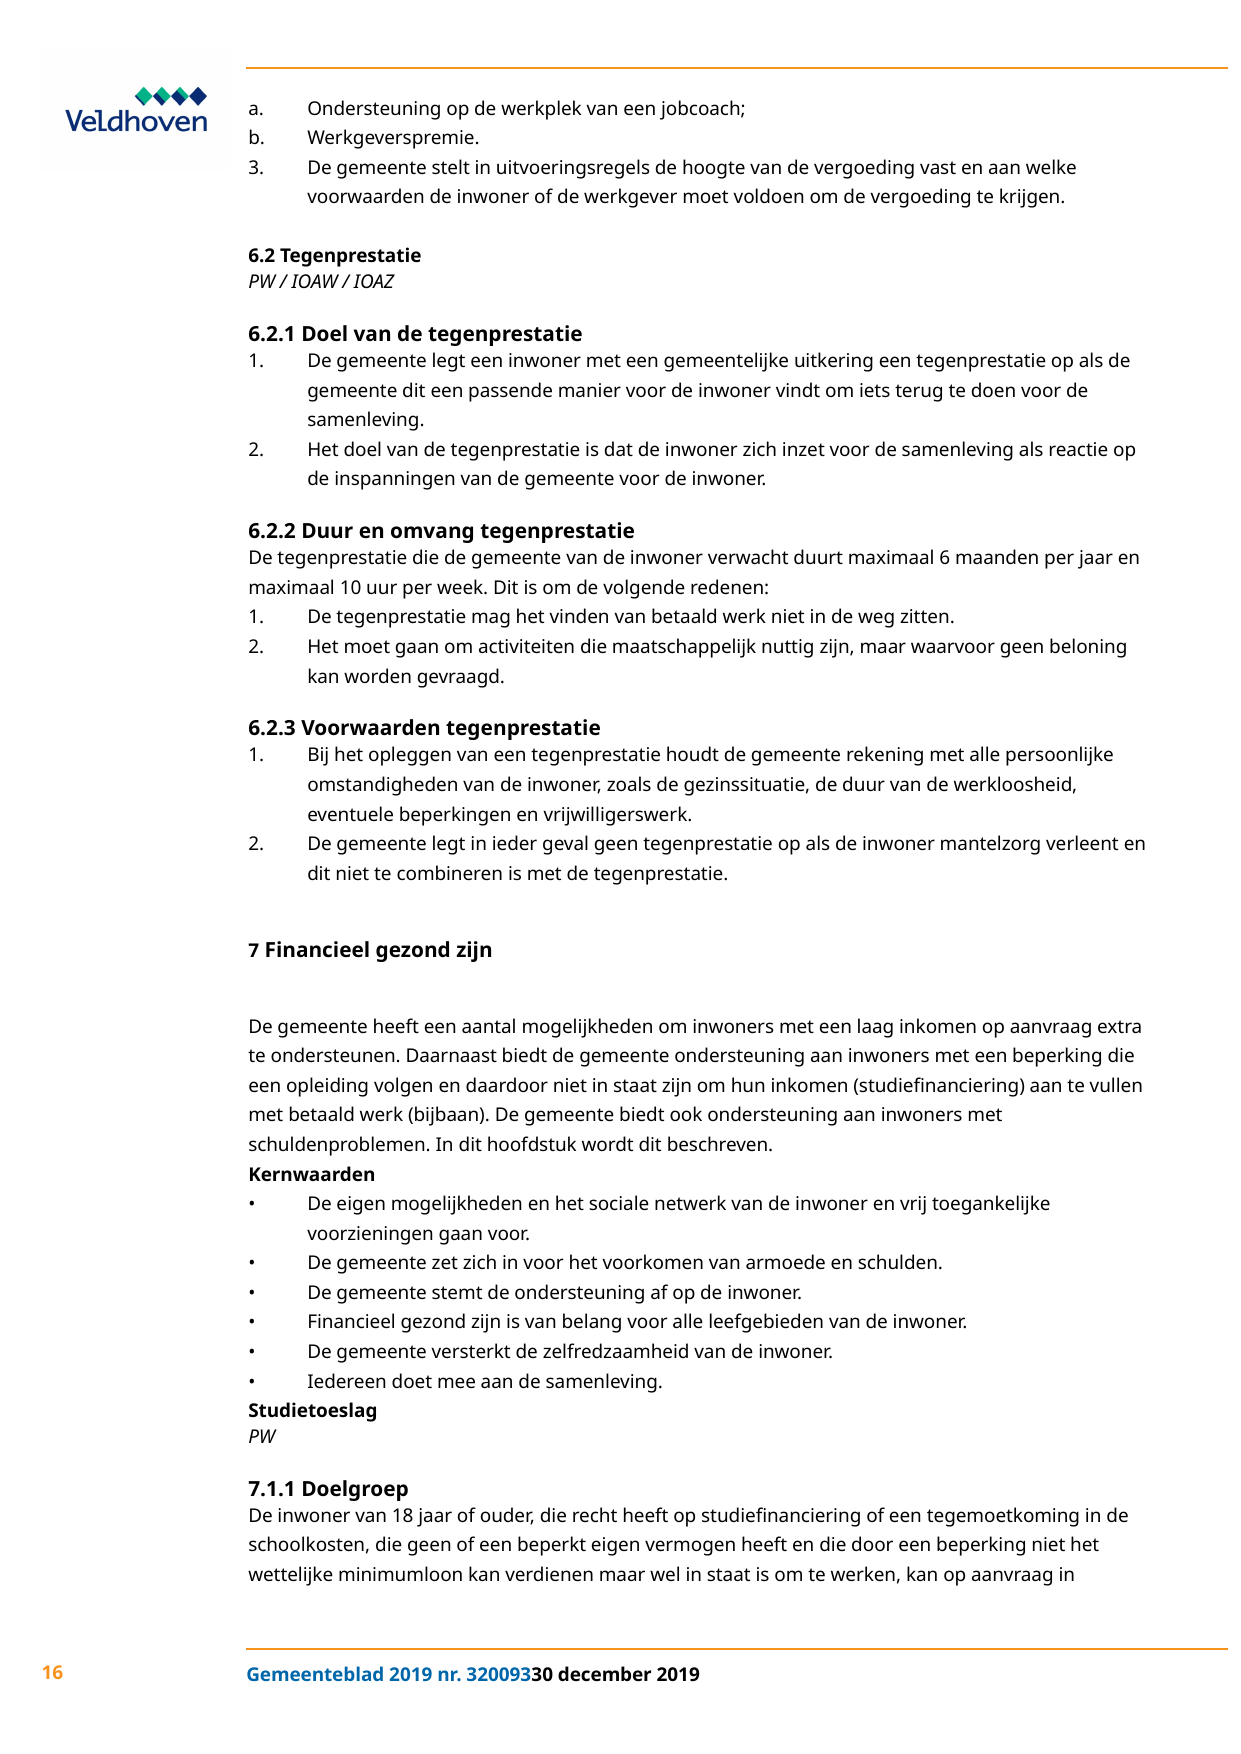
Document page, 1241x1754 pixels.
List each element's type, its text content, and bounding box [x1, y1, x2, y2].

list De gemeente stelt in uitvoeringsregels de hoogte van de vergoeding vast en aan welke voorwaarden de inwoner of de werkgever moet voldoen om de vergoeding te krijgen. [248, 154, 1152, 209]
text Studietoeslag [248, 1397, 1152, 1423]
text 7 Financieel gezond zijn [248, 935, 1152, 964]
list Het moet gaan om activiteiten die maatschappelijk nuttig zijn, maar waarvoor geen beloning kan worden gevraagd. [248, 633, 1152, 688]
text PW / IOAW / IOAZ [248, 268, 1152, 294]
text 7.1.1 Doelgroep [248, 1474, 1152, 1502]
text 6.2 Tegenprestatie [248, 243, 1152, 268]
list De gemeente stemt de ondersteuning af op de inwoner. [248, 1279, 1152, 1305]
text Kernwaarden [248, 1161, 1152, 1187]
list Financieel gezond zijn is van belang voor alle leefgebieden van de inwoner. [248, 1309, 1152, 1334]
list Iedereen doet mee aan de samenleving. [248, 1368, 1152, 1394]
list De gemeente versterkt de zelfredzaamheid van de inwoner. [248, 1338, 1152, 1364]
list De eigen mogelijkheden en het sociale netwerk van de inwoner en vrij toegankelijke voorzieningen gaan voor. [248, 1190, 1152, 1246]
text PW [248, 1423, 1152, 1449]
text De gemeente heeft een aantal mogelijkheden om inwoners met een laag inkomen op aanvraag extra te ondersteunen. Daarnaast biedt de gemeente ondersteuning aan inwoners met een beperking die een opleiding volgen en daardoor niet in staat zijn om hun inkomen (studiefinanciering) aan te vullen met betaald werk (bijbaan). De gemeente biedt ook ondersteuning aan inwoners met schuldenproblemen. In dit hoofdstuk wordt dit beschreven. [248, 1013, 1152, 1157]
list De tegenprestatie mag het vinden van betaald werk niet in de weg zitten. [248, 604, 1152, 629]
list Bij het opleggen van een tegenprestatie houdt de gemeente rekening met alle persoonlijke omstandigheden van de inwoner, zoals de gezinssituatie, de duur van de werkloosheid, eventuele beperkingen en vrijwilligerswerk. [248, 742, 1152, 827]
list De gemeente legt een inwoner met een gemeentelijke uitkering een tegenprestatie op als de gemeente dit een passende manier voor de inwoner vindt om iets terug te doen voor de samenleving. [248, 347, 1152, 432]
picture [41, 47, 231, 172]
list De gemeente legt in ieder geval geen tegenprestatie op als de inwoner mantelzorg verleent en dit niet te combineren is met de tegenprestatie. [248, 830, 1152, 886]
text 6.2.2 Duur en omvang tegenprestatie [248, 516, 1152, 544]
text 6.2.3 Voorwaarden tegenprestatie [248, 713, 1152, 742]
text 6.2.1 Doel van de tegenprestatie [248, 319, 1152, 347]
list Werkgeverspremie. [248, 124, 1152, 150]
text De tegenprestatie die de gemeente van de inwoner verwacht duurt maximaal 6 maanden per jaar en maximaal 10 uur per week. Dit is om de volgende redenen: [248, 544, 1152, 600]
text De inwoner van 18 jaar of ouder, die recht heeft op studiefinanciering of een tegemoetkoming in de schoolkosten, die geen of een beperkt eigen vermogen heeft en die door een beperking niet het wettelijke minimumloon kan verdienen maar wel in staat is om te werken, kan op aanvraag in [248, 1502, 1152, 1587]
list Het doel van de tegenprestatie is dat de inwoner zich inzet voor de samenleving als reactie op de inspanningen van de gemeente voor de inwoner. [248, 436, 1152, 491]
list De gemeente zet zich in voor het voorkomen van armoede en schulden. [248, 1249, 1152, 1275]
list Ondersteuning op de werkplek van een jobcoach; [248, 95, 1152, 121]
